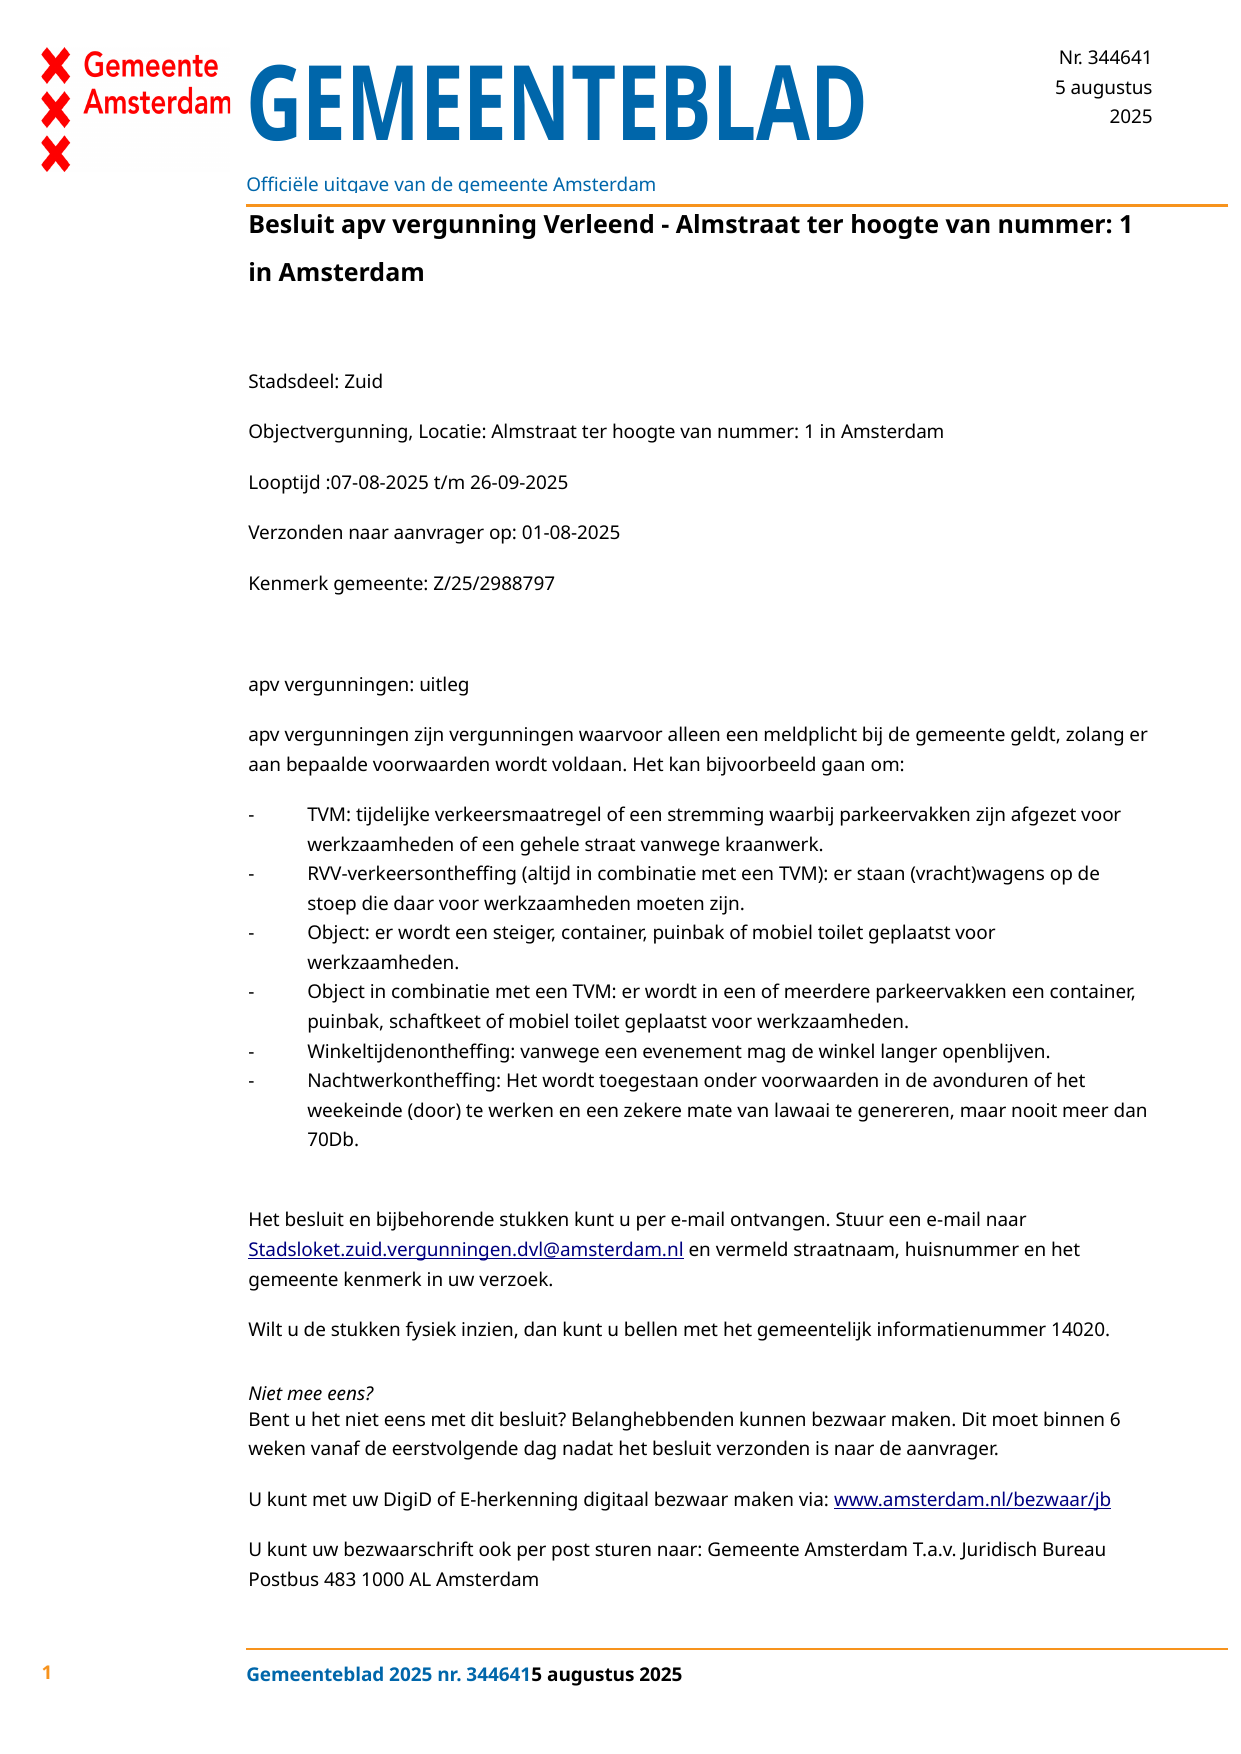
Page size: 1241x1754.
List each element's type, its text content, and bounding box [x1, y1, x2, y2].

text Objectvergunning, Locatie: Almstraat ter hoogte van nummer: 1 in Amsterdam [248, 419, 1152, 444]
list RVV-verkeersontheffing (altijd in combinatie met een TVM): er staan (vracht)wagens op de stoep die daar voor werkzaamheden moeten zijn. [248, 860, 1152, 916]
list Winkeltijdenontheffing: vanwege een evenement mag de winkel langer openblijven. [248, 1038, 1152, 1064]
list TVM: tijdelijke verkeersmaatregel of een stremming waarbij parkeervakken zijn afgezet voor werkzaamheden of een gehele straat vanwege kraanwerk. [248, 801, 1152, 857]
text Niet mee eens? [248, 1380, 1152, 1406]
text U kunt met uw DigiD of E-herkenning digitaal bezwaar maken via: www.amsterdam.nl/bezwaar/jb [248, 1486, 1152, 1512]
text Kenmerk gemeente: Z/25/2988797 [248, 570, 1152, 596]
list Nachtwerkontheffing: Het wordt toegestaan onder voorwaarden in de avonduren of het weekeinde (door) te werken en een zekere mate van lawaai te genereren, maar nooit meer dan 70Db. [248, 1067, 1152, 1152]
text Besluit apv vergunning Verleend - Almstraat ter hoogte van nummer: 1 in Amsterdam [248, 207, 1152, 288]
text apv vergunningen: uitleg [248, 671, 1152, 697]
text Stadsdeel: Zuid [248, 368, 1152, 394]
list Object in combinatie met een TVM: er wordt in een of meerdere parkeervakken een container, puinbak, schaftkeet of mobiel toilet geplaatst voor werkzaamheden. [248, 979, 1152, 1034]
picture [41, 47, 231, 172]
text Verzonden naar aanvrager op: 01-08-2025 [248, 519, 1152, 545]
text Wilt u de stukken fysiek inzien, dan kunt u bellen met het gemeentelijk informatienummer 14020. [248, 1316, 1152, 1342]
text Looptijd :07-08-2025 t/m 26-09-2025 [248, 469, 1152, 495]
text U kunt uw bezwaarschrift ook per post sturen naar: Gemeente Amsterdam T.a.v. Juridisch Bureau Postbus 483 1000 AL Amsterdam [248, 1536, 1152, 1592]
list Object: er wordt een steiger, container, puinbak of mobiel toilet geplaatst voor werkzaamheden. [248, 919, 1152, 975]
text Het besluit en bijbehorende stukken kunt u per e-mail ontvangen. Stuur een e-mail naar Stadsloket.zuid.vergunningen.dvl@amsterdam.nl en vermeld straatnaam, huisnummer en het gemeente kenmerk in uw verzoek. [248, 1207, 1152, 1292]
text Bent u het niet eens met dit besluit? Belanghebbenden kunnen bezwaar maken. Dit moet binnen 6 weken vanaf de eerstvolgende dag nadat het besluit verzonden is naar de aanvrager. [248, 1406, 1152, 1461]
text apv vergunningen zijn vergunningen waarvoor alleen een meldplicht bij de gemeente geldt, zolang er aan bepaalde voorwaarden wordt voldaan. Het kan bijvoorbeeld gaan om: [248, 721, 1152, 777]
